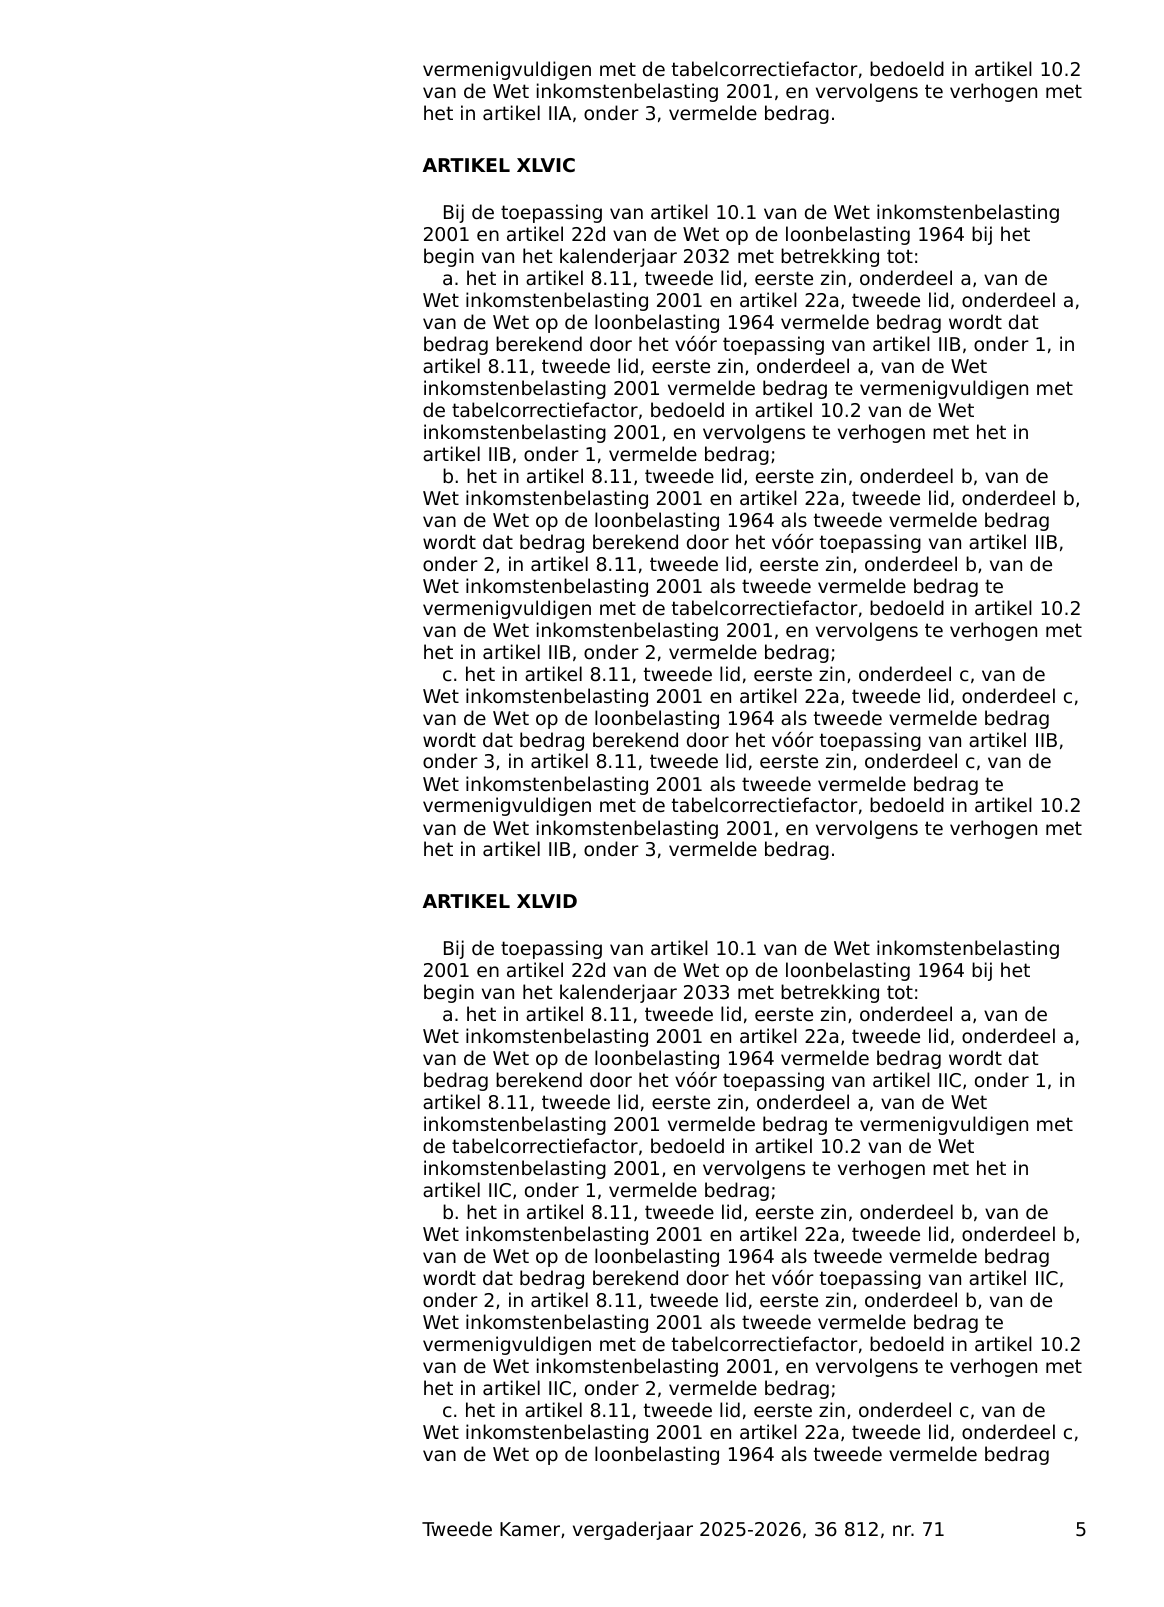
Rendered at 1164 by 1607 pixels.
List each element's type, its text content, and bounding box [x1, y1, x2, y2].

subtitle ARTIKEL XLVIC [422, 155, 1087, 177]
text a. het in artikel 8.11, tweede lid, eerste zin, onderdeel a, van de Wet inkomstenbelasting 2001 en artikel 22a, tweede lid, onderdeel a, van de Wet op de loonbelasting 1964 vermelde bedrag wordt dat bedrag berekend door het vóór toepassing van artikel IIC, onder 1, in artikel 8.11, tweede lid, eerste zin, onderdeel a, van de Wet inkomstenbelasting 2001 vermelde bedrag te vermenigvuldigen met de tabelcorrectiefactor, bedoeld in artikel 10.2 van de Wet inkomstenbelasting 2001, en vervolgens te verhogen met het in artikel IIC, onder 1, vermelde bedrag; [422, 1004, 1087, 1202]
text c. het in artikel 8.11, tweede lid, eerste zin, onderdeel c, van de Wet inkomstenbelasting 2001 en artikel 22a, tweede lid, onderdeel c, van de Wet op de loonbelasting 1964 als tweede vermelde bedrag [422, 1400, 1087, 1466]
text b. het in artikel 8.11, tweede lid, eerste zin, onderdeel b, van de Wet inkomstenbelasting 2001 en artikel 22a, tweede lid, onderdeel b, van de Wet op de loonbelasting 1964 als tweede vermelde bedrag wordt dat bedrag berekend door het vóór toepassing van artikel IIB, onder 2, in artikel 8.11, tweede lid, eerste zin, onderdeel b, van de Wet inkomstenbelasting 2001 als tweede vermelde bedrag te vermenigvuldigen met de tabelcorrectiefactor, bedoeld in artikel 10.2 van de Wet inkomstenbelasting 2001, en vervolgens te verhogen met het in artikel IIB, onder 2, vermelde bedrag; [422, 466, 1087, 663]
subtitle ARTIKEL XLVID [422, 891, 1087, 913]
text vermenigvuldigen met de tabelcorrectiefactor, bedoeld in artikel 10.2 van de Wet inkomstenbelasting 2001, en vervolgens te verhogen met het in artikel IIA, onder 3, vermelde bedrag. [422, 59, 1087, 125]
text Bij de toepassing van artikel 10.1 van de Wet inkomstenbelasting 2001 en artikel 22d van de Wet op de loonbelasting 1964 bij het begin van het kalenderjaar 2033 met betrekking tot: [422, 938, 1087, 1004]
text c. het in artikel 8.11, tweede lid, eerste zin, onderdeel c, van de Wet inkomstenbelasting 2001 en artikel 22a, tweede lid, onderdeel c, van de Wet op de loonbelasting 1964 als tweede vermelde bedrag wordt dat bedrag berekend door het vóór toepassing van artikel IIB, onder 3, in artikel 8.11, tweede lid, eerste zin, onderdeel c, van de Wet inkomstenbelasting 2001 als tweede vermelde bedrag te vermenigvuldigen met de tabelcorrectiefactor, bedoeld in artikel 10.2 van de Wet inkomstenbelasting 2001, en vervolgens te verhogen met het in artikel IIB, onder 3, vermelde bedrag. [422, 663, 1087, 861]
text b. het in artikel 8.11, tweede lid, eerste zin, onderdeel b, van de Wet inkomstenbelasting 2001 en artikel 22a, tweede lid, onderdeel b, van de Wet op de loonbelasting 1964 als tweede vermelde bedrag wordt dat bedrag berekend door het vóór toepassing van artikel IIC, onder 2, in artikel 8.11, tweede lid, eerste zin, onderdeel b, van de Wet inkomstenbelasting 2001 als tweede vermelde bedrag te vermenigvuldigen met de tabelcorrectiefactor, bedoeld in artikel 10.2 van de Wet inkomstenbelasting 2001, en vervolgens te verhogen met het in artikel IIC, onder 2, vermelde bedrag; [422, 1202, 1087, 1400]
text Bij de toepassing van artikel 10.1 van de Wet inkomstenbelasting 2001 en artikel 22d van de Wet op de loonbelasting 1964 bij het begin van het kalenderjaar 2032 met betrekking tot: [422, 202, 1087, 268]
text a. het in artikel 8.11, tweede lid, eerste zin, onderdeel a, van de Wet inkomstenbelasting 2001 en artikel 22a, tweede lid, onderdeel a, van de Wet op de loonbelasting 1964 vermelde bedrag wordt dat bedrag berekend door het vóór toepassing van artikel IIB, onder 1, in artikel 8.11, tweede lid, eerste zin, onderdeel a, van de Wet inkomstenbelasting 2001 vermelde bedrag te vermenigvuldigen met de tabelcorrectiefactor, bedoeld in artikel 10.2 van de Wet inkomstenbelasting 2001, en vervolgens te verhogen met het in artikel IIB, onder 1, vermelde bedrag; [422, 268, 1087, 466]
